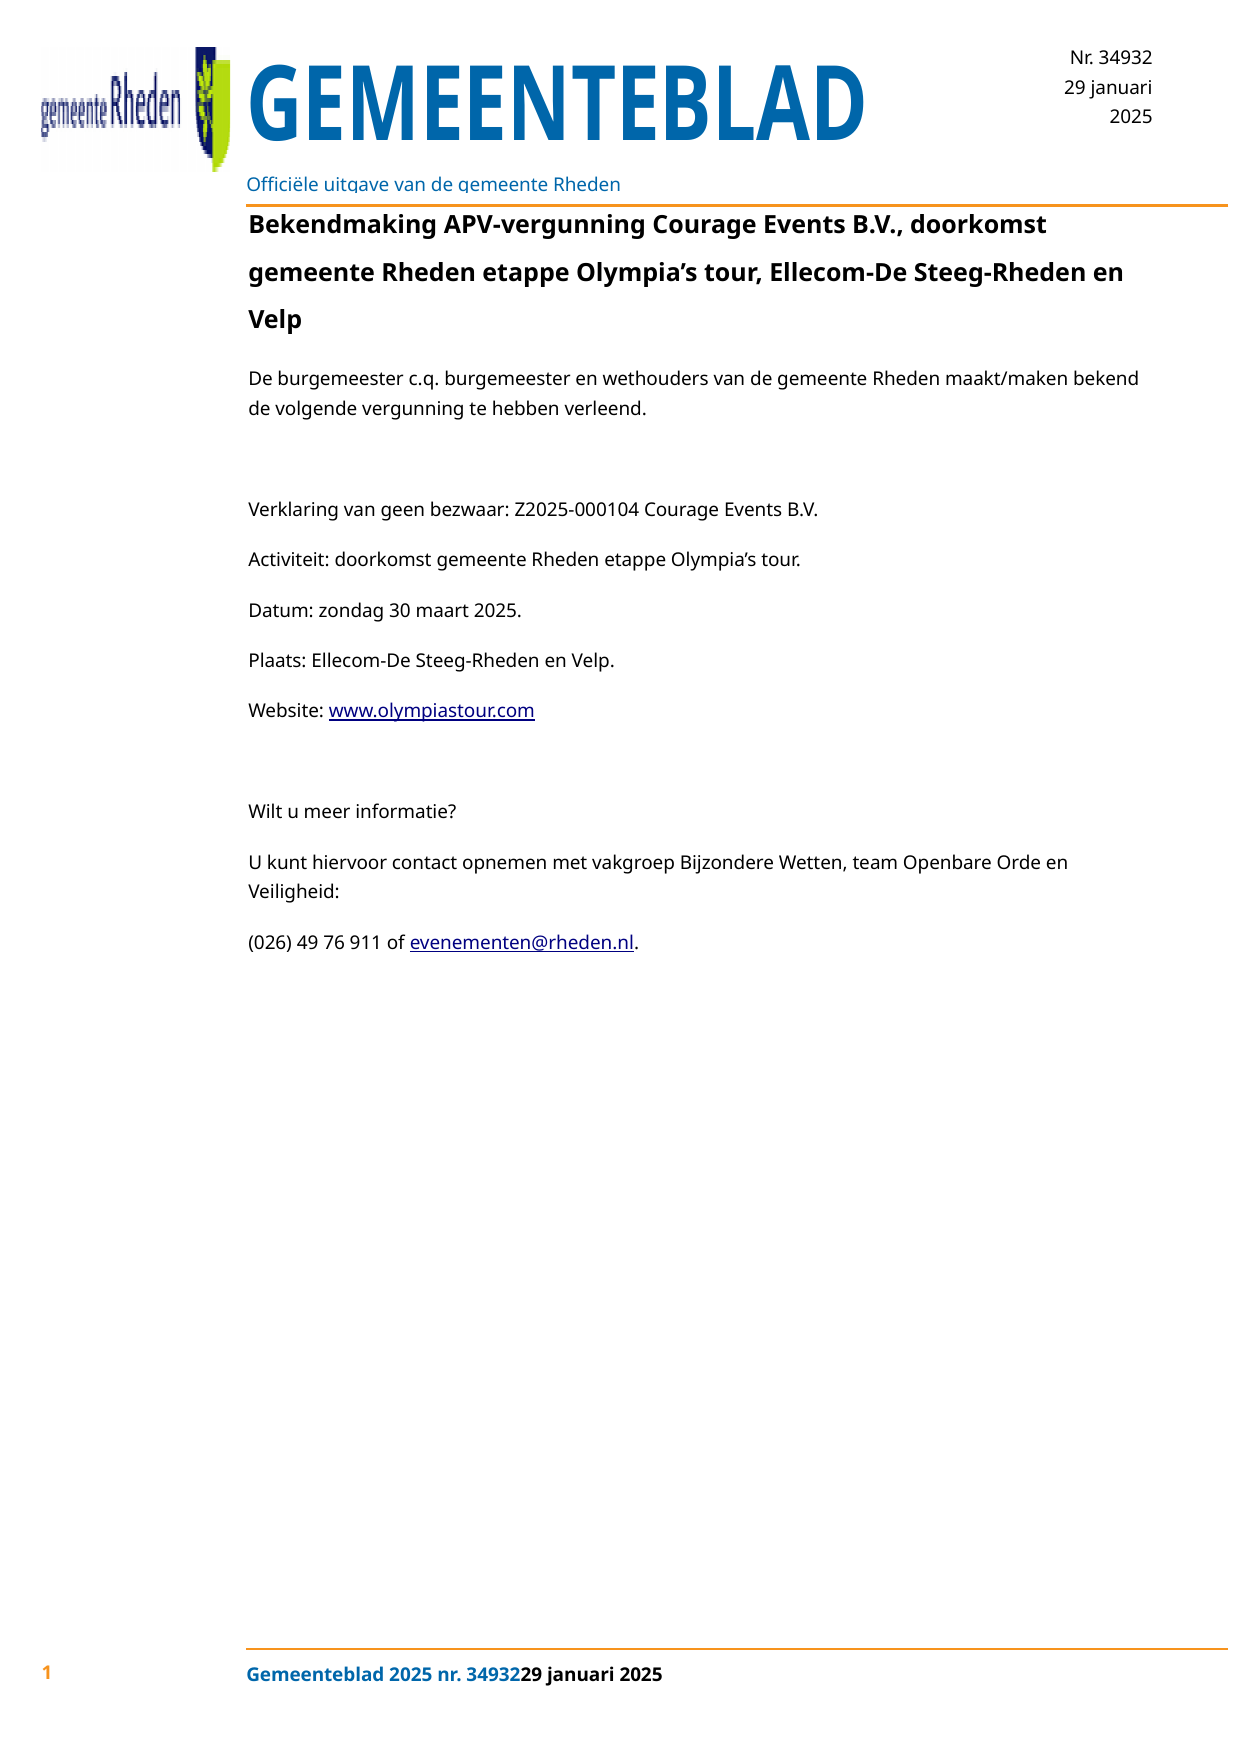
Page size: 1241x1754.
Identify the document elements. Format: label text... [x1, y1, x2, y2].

text Website: www.olympiastour.com [248, 698, 1152, 723]
text Plaats: Ellecom-De Steeg-Rheden en Velp. [248, 647, 1152, 673]
picture [41, 47, 231, 172]
text Verklaring van geen bezwaar: Z2025-000104 Courage Events B.V. [248, 496, 1152, 522]
text U kunt hiervoor contact opnemen met vakgroep Bijzondere Wetten, team Openbare Orde en Veiligheid: [248, 849, 1152, 904]
text De burgemeester c.q. burgemeester en wethouders van de gemeente Rheden maakt/maken bekend de volgende vergunning te hebben verleend. [248, 366, 1152, 421]
text (026) 49 76 911 of evenementen@rheden.nl. [248, 929, 1152, 954]
text Wilt u meer informatie? [248, 798, 1152, 824]
text Datum: zondag 30 maart 2025. [248, 597, 1152, 622]
text Bekendmaking APV-vergunning Courage Events B.V., doorkomst gemeente Rheden etappe Olympia’s tour, Ellecom-De Steeg-Rheden en Velp [248, 207, 1152, 336]
text Activiteit: doorkomst gemeente Rheden etappe Olympia’s tour. [248, 546, 1152, 572]
